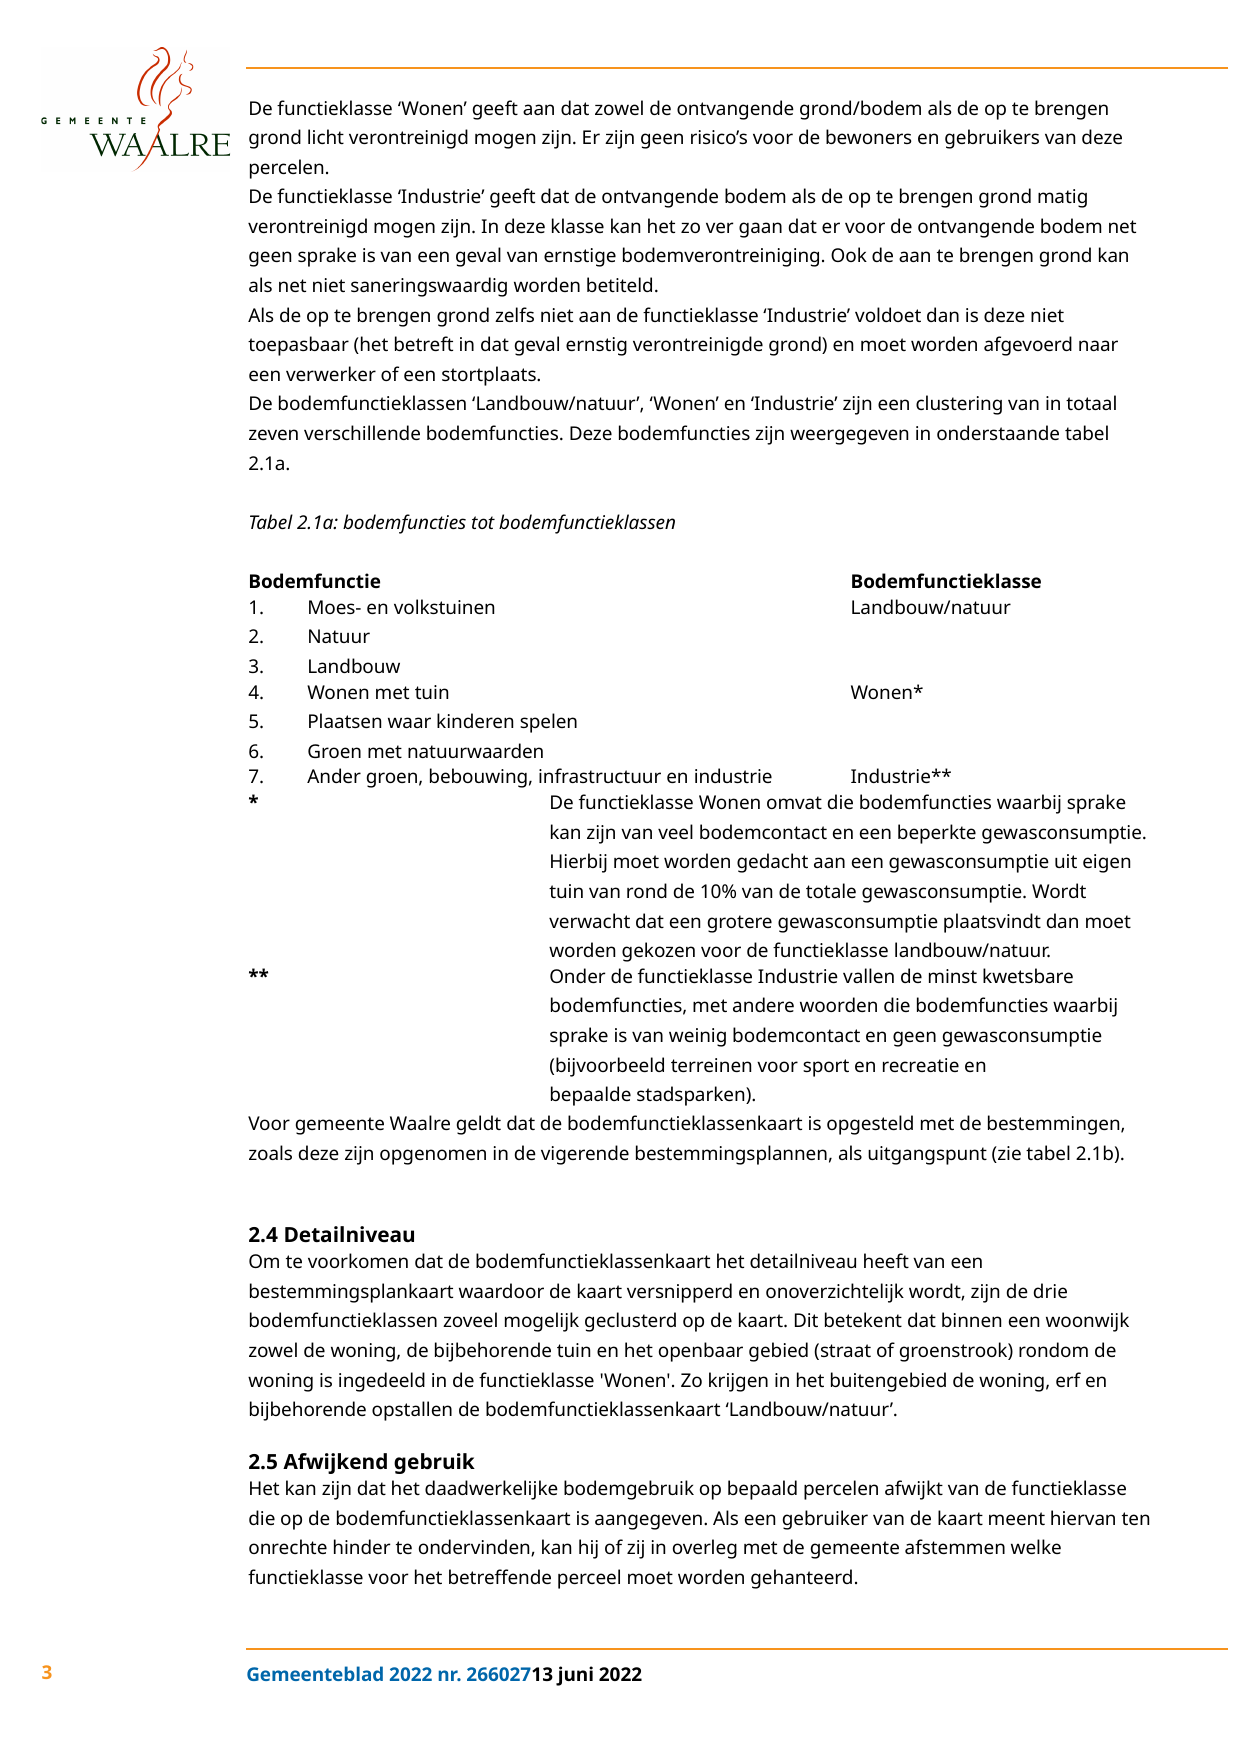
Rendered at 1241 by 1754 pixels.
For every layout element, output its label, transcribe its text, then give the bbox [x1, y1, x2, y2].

table_cell Wonen* [850, 679, 1152, 764]
table_cell Onder de functieklasse Industrie vallen de minst kwetsbare bodemfuncties, met andere woorden die bodemfuncties waarbij sprake is van weinig bodemcontact en geen gewasconsumptie (bijvoorbeeld terreinen voor sport en recreatie en bepaalde stadsparken). [549, 963, 1152, 1107]
text De bodemfunctieklassen ‘Landbouw/natuur’, ‘Wonen’ en ‘Industrie’ zijn een clustering van in totaal zeven verschillende bodemfuncties. Deze bodemfuncties zijn weergegeven in onderstaande tabel 2.1a. [248, 391, 1152, 476]
text 2.4 Detailniveau [248, 1220, 1152, 1248]
table_cell Wonen met tuin Plaatsen waar kinderen spelen Groen met natuurwaarden [248, 679, 850, 764]
text Als de op te brengen grond zelfs niet aan de functieklasse ‘Industrie’ voldoet dan is deze niet toepasbaar (het betreft in dat geval ernstig verontreinigde grond) en moet worden afgevoerd naar een verwerker of een stortplaats. [248, 302, 1152, 387]
table_cell ** [248, 963, 549, 1107]
table_cell Ander groen, bebouwing, infrastructuur en industrie [248, 764, 850, 789]
text De functieklasse ‘Wonen’ geeft aan dat zowel de ontvangende grond/bodem als de op te brengen grond licht verontreinigd mogen zijn. Er zijn geen risico’s voor de bewoners en gebruikers van deze percelen. [248, 95, 1152, 180]
text De functieklasse ‘Industrie’ geeft dat de ontvangende bodem als de op te brengen grond matig verontreinigd mogen zijn. In deze klasse kan het zo ver gaan dat er voor de ontvangende bodem net geen sprake is van een geval van ernstige bodemverontreiniging. Ook de aan te brengen grond kan als net niet saneringswaardig worden betiteld. [248, 183, 1152, 298]
picture [41, 47, 231, 172]
text Voor gemeente Waalre geldt dat de bodemfunctieklassenkaart is opgesteld met de bestemmingen, zoals deze zijn opgenomen in de vigerende bestemmingsplannen, als uitgangspunt (zie tabel 2.1b). [248, 1110, 1152, 1166]
table_cell Moes- en volkstuinen Natuur Landbouw [248, 594, 850, 679]
text Tabel 2.1a: bodemfuncties tot bodemfunctieklassen [248, 509, 1152, 535]
text 2.5 Afwijkend gebruik [248, 1447, 1152, 1475]
text Het kan zijn dat het daadwerkelijke bodemgebruik op bepaald percelen afwijkt van de functieklasse die op de bodemfunctieklassenkaart is aangegeven. Als een gebruiker van de kaart meent hiervan ten onrechte hinder te ondervinden, kan hij of zij in overleg met de gemeente afstemmen welke functieklasse voor het betreffende perceel moet worden gehanteerd. [248, 1475, 1152, 1590]
table_cell De functieklasse Wonen omvat die bodemfuncties waarbij sprake kan zijn van veel bodemcontact en een beperkte gewasconsumptie. Hierbij moet worden gedacht aan een gewasconsumptie uit eigen tuin van rond de 10% van de totale gewasconsumptie. Wordt verwacht dat een grotere gewasconsumptie plaatsvindt dan moet worden gekozen voor de functieklasse landbouw/natuur. [549, 790, 1152, 963]
table_cell Landbouw/natuur [850, 594, 1152, 679]
table_cell Industrie** [850, 764, 1152, 789]
table_cell * [248, 790, 549, 963]
table_header Bodemfunctieklasse [850, 568, 1152, 594]
table_header Bodemfunctie [248, 568, 850, 594]
text Om te voorkomen dat de bodemfunctieklassenkaart het detailniveau heeft van een bestemmingsplankaart waardoor de kaart versnipperd en onoverzichtelijk wordt, zijn de drie bodemfunctieklassen zoveel mogelijk geclusterd op de kaart. Dit betekent dat binnen een woonwijk zowel de woning, de bijbehorende tuin en het openbaar gebied (straat of groenstrook) rondom de woning is ingedeeld in de functieklasse 'Wonen'. Zo krijgen in het buitengebied de woning, erf en bijbehorende opstallen de bodemfunctieklassenkaart ‘Landbouw/natuur’. [248, 1248, 1152, 1422]
